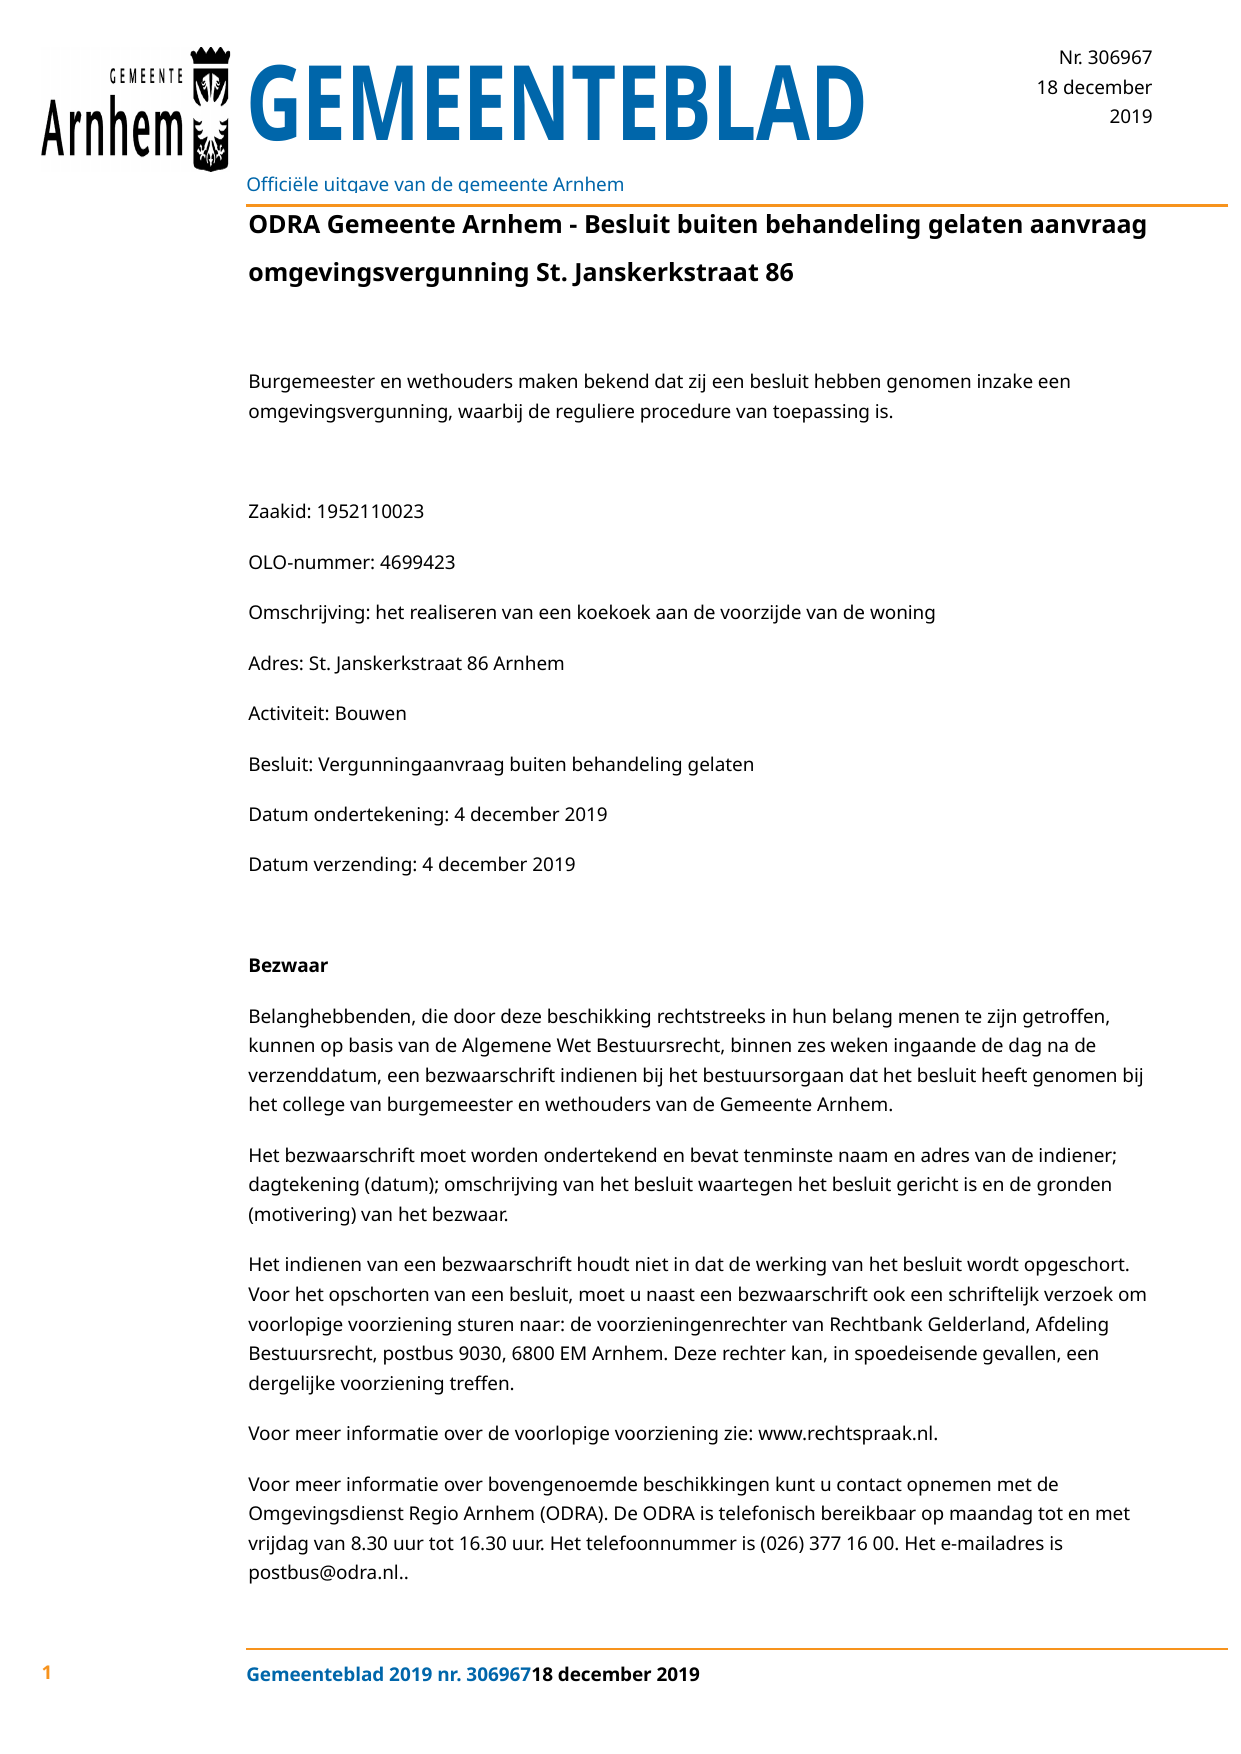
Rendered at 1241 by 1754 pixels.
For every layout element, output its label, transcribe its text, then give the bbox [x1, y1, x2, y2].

text Voor meer informatie over de voorlopige voorziening zie: www.rechtspraak.nl. [248, 1420, 1152, 1446]
text Datum ondertekening: 4 december 2019 [248, 801, 1152, 827]
picture [41, 47, 231, 172]
text Besluit: Vergunningaanvraag buiten behandeling gelaten [248, 751, 1152, 777]
text Bezwaar [248, 952, 1152, 978]
text Belanghebbenden, die door deze beschikking rechtstreeks in hun belang menen te zijn getroffen, kunnen op basis van de Algemene Wet Bestuursrecht, binnen zes weken ingaande de dag na de verzenddatum, een bezwaarschrift indienen bij het bestuursorgaan dat het besluit heeft genomen bij het college van burgemeester en wethouders van de Gemeente Arnhem. [248, 1003, 1152, 1117]
text OLO-nummer: 4699423 [248, 549, 1152, 575]
text Het indienen van een bezwaarschrift houdt niet in dat de werking van het besluit wordt opgeschort. Voor het opschorten van een besluit, moet u naast een bezwaarschrift ook een schriftelijk verzoek om voorlopige voorziening sturen naar: de voorzieningenrechter van Rechtbank Gelderland, Afdeling Bestuursrecht, postbus 9030, 6800 EM Arnhem. Deze rechter kan, in spoedeisende gevallen, een dergelijke voorziening treffen. [248, 1252, 1152, 1396]
text Zaakid: 1952110023 [248, 499, 1152, 524]
text Datum verzending: 4 december 2019 [248, 852, 1152, 877]
text Het bezwaarschrift moet worden ondertekend en bevat tenminste naam en adres van de indiener; dagtekening (datum); omschrijving van het besluit waartegen het besluit gericht is en de gronden (motivering) van het bezwaar. [248, 1142, 1152, 1227]
text Activiteit: Bouwen [248, 700, 1152, 726]
text ODRA Gemeente Arnhem - Besluit buiten behandeling gelaten aanvraag omgevingsvergunning St. Janskerkstraat 86 [248, 207, 1152, 288]
text Burgemeester en wethouders maken bekend dat zij een besluit hebben genomen inzake een omgevingsvergunning, waarbij de reguliere procedure van toepassing is. [248, 368, 1152, 424]
text Voor meer informatie over bovengenoemde beschikkingen kunt u contact opnemen met de Omgevingsdienst Regio Arnhem (ODRA). De ODRA is telefonisch bereikbaar op maandag tot en met vrijdag van 8.30 uur tot 16.30 uur. Het telefoonnummer is (026) 377 16 00. Het e-mailadres is postbus@odra.nl.. [248, 1471, 1152, 1585]
text Adres: St. Janskerkstraat 86 Arnhem [248, 650, 1152, 676]
text Omschrijving: het realiseren van een koekoek aan de voorzijde van de woning [248, 599, 1152, 625]
